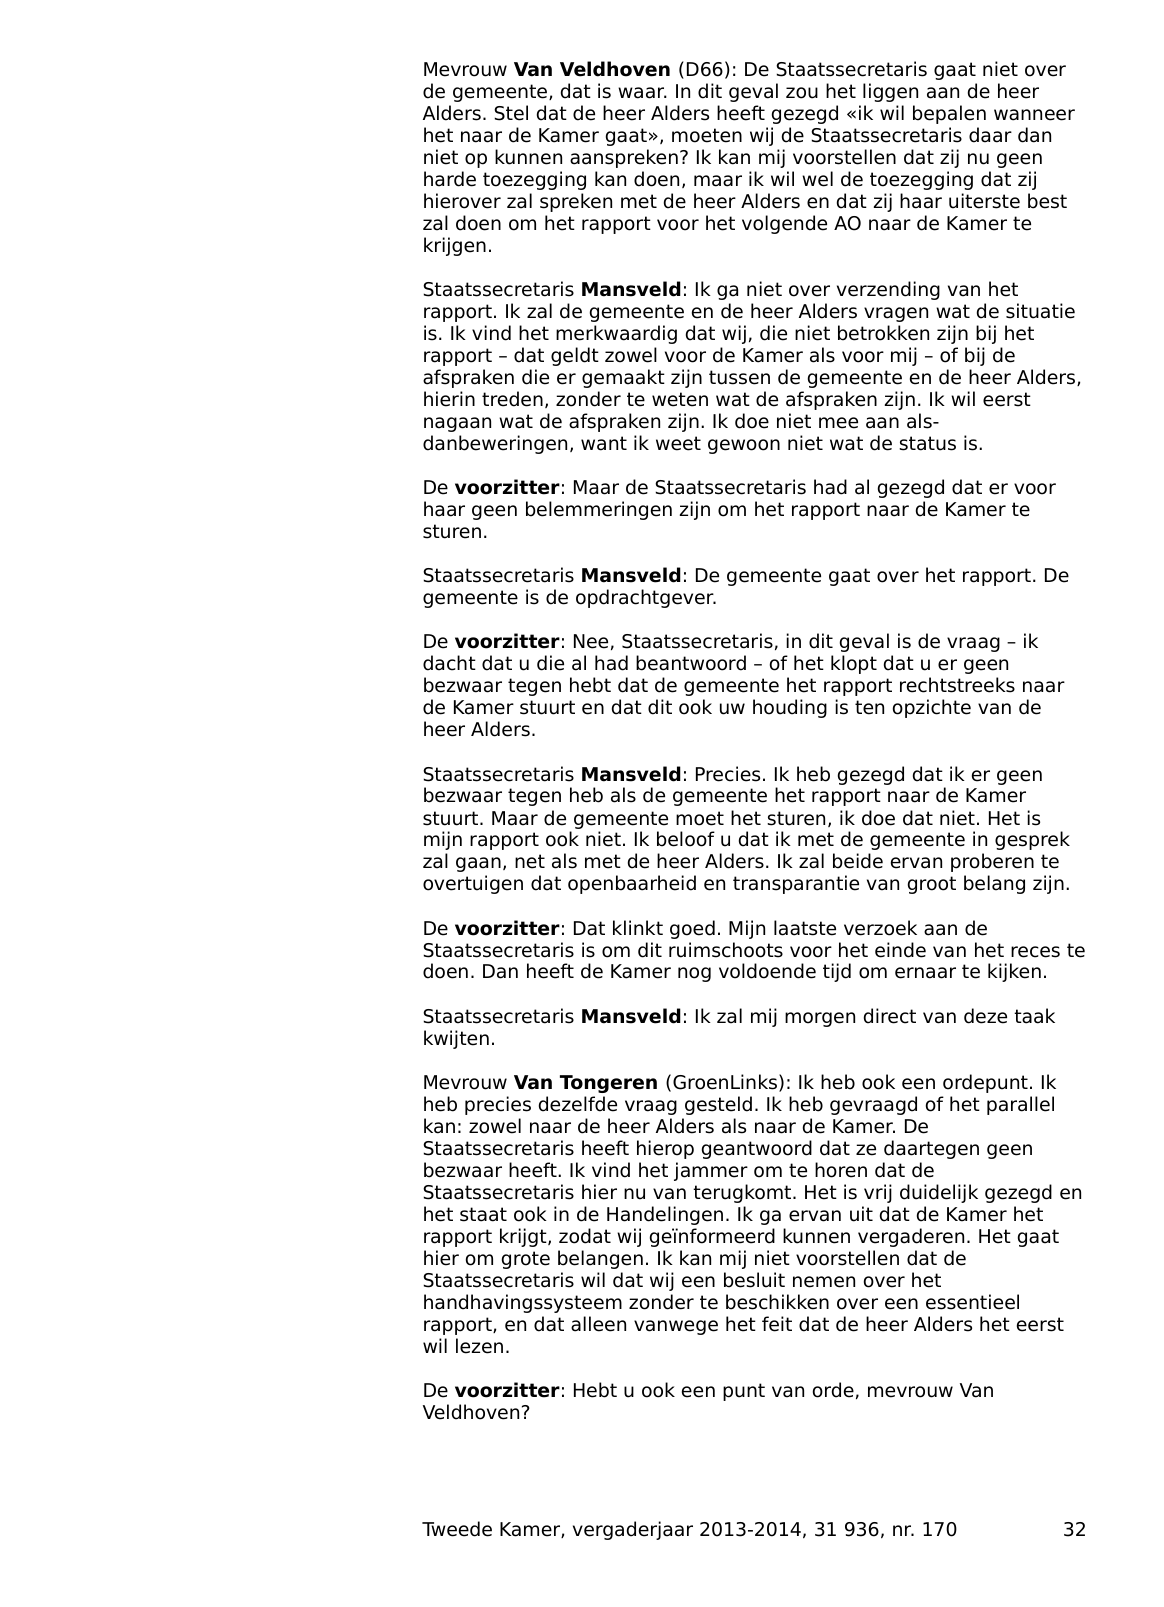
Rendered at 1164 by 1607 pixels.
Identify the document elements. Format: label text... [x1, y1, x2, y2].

text De voorzitter: Maar de Staatssecretaris had al gezegd dat er voor haar geen belemmeringen zijn om het rapport naar de Kamer te sturen. [422, 477, 1087, 543]
text Mevrouw Van Tongeren (GroenLinks): Ik heb ook een ordepunt. Ik heb precies dezelfde vraag gesteld. Ik heb gevraagd of het parallel kan: zowel naar de heer Alders als naar de Kamer. De Staatssecretaris heeft hierop geantwoord dat ze daartegen geen bezwaar heeft. Ik vind het jammer om te horen dat de Staatssecretaris hier nu van terugkomt. Het is vrij duidelijk gezegd en het staat ook in de Handelingen. Ik ga ervan uit dat de Kamer het rapport krijgt, zodat wij geïnformeerd kunnen vergaderen. Het gaat hier om grote belangen. Ik kan mij niet voorstellen dat de Staatssecretaris wil dat wij een besluit nemen over het handhavingssysteem zonder te beschikken over een essentieel rapport, en dat alleen vanwege het feit dat de heer Alders het eerst wil lezen. [422, 1072, 1087, 1357]
text Staatssecretaris Mansveld: Ik ga niet over verzending van het rapport. Ik zal de gemeente en de heer Alders vragen wat de situatie is. Ik vind het merkwaardig dat wij, die niet betrokken zijn bij het rapport – dat geldt zowel voor de Kamer als voor mij – of bij de afspraken die er gemaakt zijn tussen de gemeente en de heer Alders, hierin treden, zonder te weten wat de afspraken zijn. Ik wil eerst nagaan wat de afspraken zijn. Ik doe niet mee aan als-danbeweringen, want ik weet gewoon niet wat de status is. [422, 279, 1087, 455]
text Staatssecretaris Mansveld: Ik zal mij morgen direct van deze taak kwijten. [422, 1006, 1087, 1049]
text Mevrouw Van Veldhoven (D66): De Staatssecretaris gaat niet over de gemeente, dat is waar. In dit geval zou het liggen aan de heer Alders. Stel dat de heer Alders heeft gezegd «ik wil bepalen wanneer het naar de Kamer gaat», moeten wij de Staatssecretaris daar dan niet op kunnen aanspreken? Ik kan mij voorstellen dat zij nu geen harde toezegging kan doen, maar ik wil wel de toezegging dat zij hierover zal spreken met de heer Alders en dat zij haar uiterste best zal doen om het rapport voor het volgende AO naar de Kamer te krijgen. [422, 59, 1087, 257]
text De voorzitter: Nee, Staatssecretaris, in dit geval is de vraag – ik dacht dat u die al had beantwoord – of het klopt dat u er geen bezwaar tegen hebt dat de gemeente het rapport rechtstreeks naar de Kamer stuurt en dat dit ook uw houding is ten opzichte van de heer Alders. [422, 631, 1087, 741]
text De voorzitter: Dat klinkt goed. Mijn laatste verzoek aan de Staatssecretaris is om dit ruimschoots voor het einde van het reces te doen. Dan heeft de Kamer nog voldoende tijd om ernaar te kijken. [422, 917, 1087, 983]
text De voorzitter: Hebt u ook een punt van orde, mevrouw Van Veldhoven? [422, 1380, 1087, 1424]
text Staatssecretaris Mansveld: Precies. Ik heb gezegd dat ik er geen bezwaar tegen heb als de gemeente het rapport naar de Kamer stuurt. Maar de gemeente moet het sturen, ik doe dat niet. Het is mijn rapport ook niet. Ik beloof u dat ik met de gemeente in gesprek zal gaan, net als met de heer Alders. Ik zal beide ervan proberen te overtuigen dat openbaarheid en transparantie van groot belang zijn. [422, 763, 1087, 895]
text Staatssecretaris Mansveld: De gemeente gaat over het rapport. De gemeente is de opdrachtgever. [422, 565, 1087, 609]
